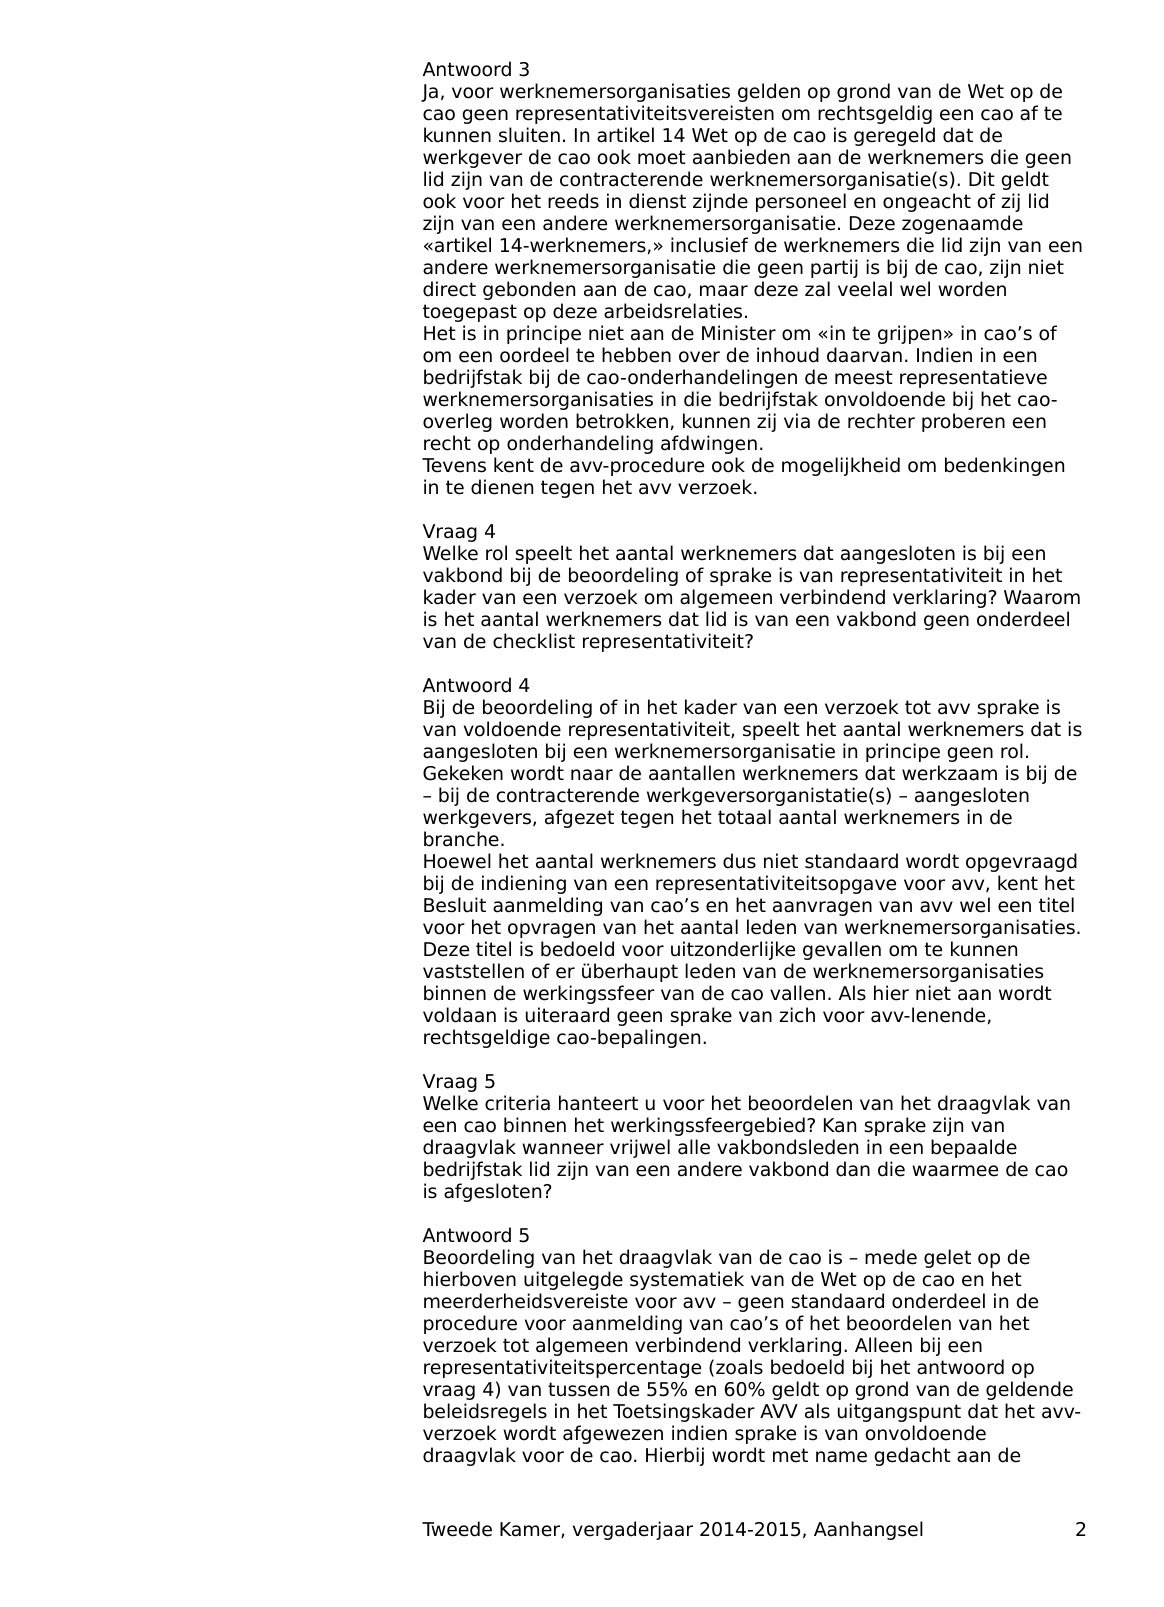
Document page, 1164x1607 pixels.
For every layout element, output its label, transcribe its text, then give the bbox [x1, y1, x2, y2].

text Hoewel het aantal werknemers dus niet standaard wordt opgevraagd bij de indiening van een representativiteitsopgave voor avv, kent het Besluit aanmelding van cao’s en het aanvragen van avv wel een titel voor het opvragen van het aantal leden van werknemersorganisaties. Deze titel is bedoeld voor uitzonderlijke gevallen om te kunnen vaststellen of er überhaupt leden van de werknemersorganisaties binnen de werkingssfeer van de cao vallen. Als hier niet aan wordt voldaan is uiteraard geen sprake van zich voor avv-lenende, rechtsgeldige cao-bepalingen. [422, 851, 1087, 1048]
text Welke criteria hanteert u voor het beoordelen van het draagvlak van een cao binnen het werkingssfeergebied? Kan sprake zijn van draagvlak wanneer vrijwel alle vakbondsleden in een bepaalde bedrijfstak lid zijn van een andere vakbond dan die waarmee de cao is afgesloten? [422, 1093, 1087, 1203]
text Vraag 5 [422, 1071, 1087, 1093]
text Het is in principe niet aan de Minister om «in te grijpen» in cao’s of om een oordeel te hebben over de inhoud daarvan. Indien in een bedrijfstak bij de cao-onderhandelingen de meest representatieve werknemersorganisaties in die bedrijfstak onvoldoende bij het cao-overleg worden betrokken, kunnen zij via de rechter proberen een recht op onderhandeling afdwingen. [422, 323, 1087, 455]
text Antwoord 5 [422, 1225, 1087, 1247]
text Beoordeling van het draagvlak van de cao is – mede gelet op de hierboven uitgelegde systematiek van de Wet op de cao en het meerderheidsvereiste voor avv – geen standaard onderdeel in de procedure voor aanmelding van cao’s of het beoordelen van het verzoek tot algemeen verbindend verklaring. Alleen bij een representativiteitspercentage (zoals bedoeld bij het antwoord op vraag 4) van tussen de 55% en 60% geldt op grond van de geldende beleidsregels in het Toetsingskader AVV als uitgangspunt dat het avv-verzoek wordt afgewezen indien sprake is van onvoldoende draagvlak voor de cao. Hierbij wordt met name gedacht aan de [422, 1247, 1087, 1467]
text Tevens kent de avv-procedure ook de mogelijkheid om bedenkingen in te dienen tegen het avv verzoek. [422, 455, 1087, 499]
text Ja, voor werknemersorganisaties gelden op grond van de Wet op de cao geen representativiteitsvereisten om rechtsgeldig een cao af te kunnen sluiten. In artikel 14 Wet op de cao is geregeld dat de werkgever de cao ook moet aanbieden aan de werknemers die geen lid zijn van de contracterende werknemersorganisatie(s). Dit geldt ook voor het reeds in dienst zijnde personeel en ongeacht of zij lid zijn van een andere werknemersorganisatie. Deze zogenaamde «artikel 14-werknemers,» inclusief de werknemers die lid zijn van een andere werknemersorganisatie die geen partij is bij de cao, zijn niet direct gebonden aan de cao, maar deze zal veelal wel worden toegepast op deze arbeidsrelaties. [422, 81, 1087, 323]
text Bij de beoordeling of in het kader van een verzoek tot avv sprake is van voldoende representativiteit, speelt het aantal werknemers dat is aangesloten bij een werknemersorganisatie in principe geen rol. Gekeken wordt naar de aantallen werknemers dat werkzaam is bij de – bij de contracterende werkgeversorganistatie(s) – aangesloten werkgevers, afgezet tegen het totaal aantal werknemers in de branche. [422, 697, 1087, 851]
text Antwoord 4 [422, 675, 1087, 697]
text Welke rol speelt het aantal werknemers dat aangesloten is bij een vakbond bij de beoordeling of sprake is van representativiteit in het kader van een verzoek om algemeen verbindend verklaring? Waarom is het aantal werknemers dat lid is van een vakbond geen onderdeel van de checklist representativiteit? [422, 543, 1087, 653]
text Vraag 4 [422, 521, 1087, 543]
text Antwoord 3 [422, 59, 1087, 81]
